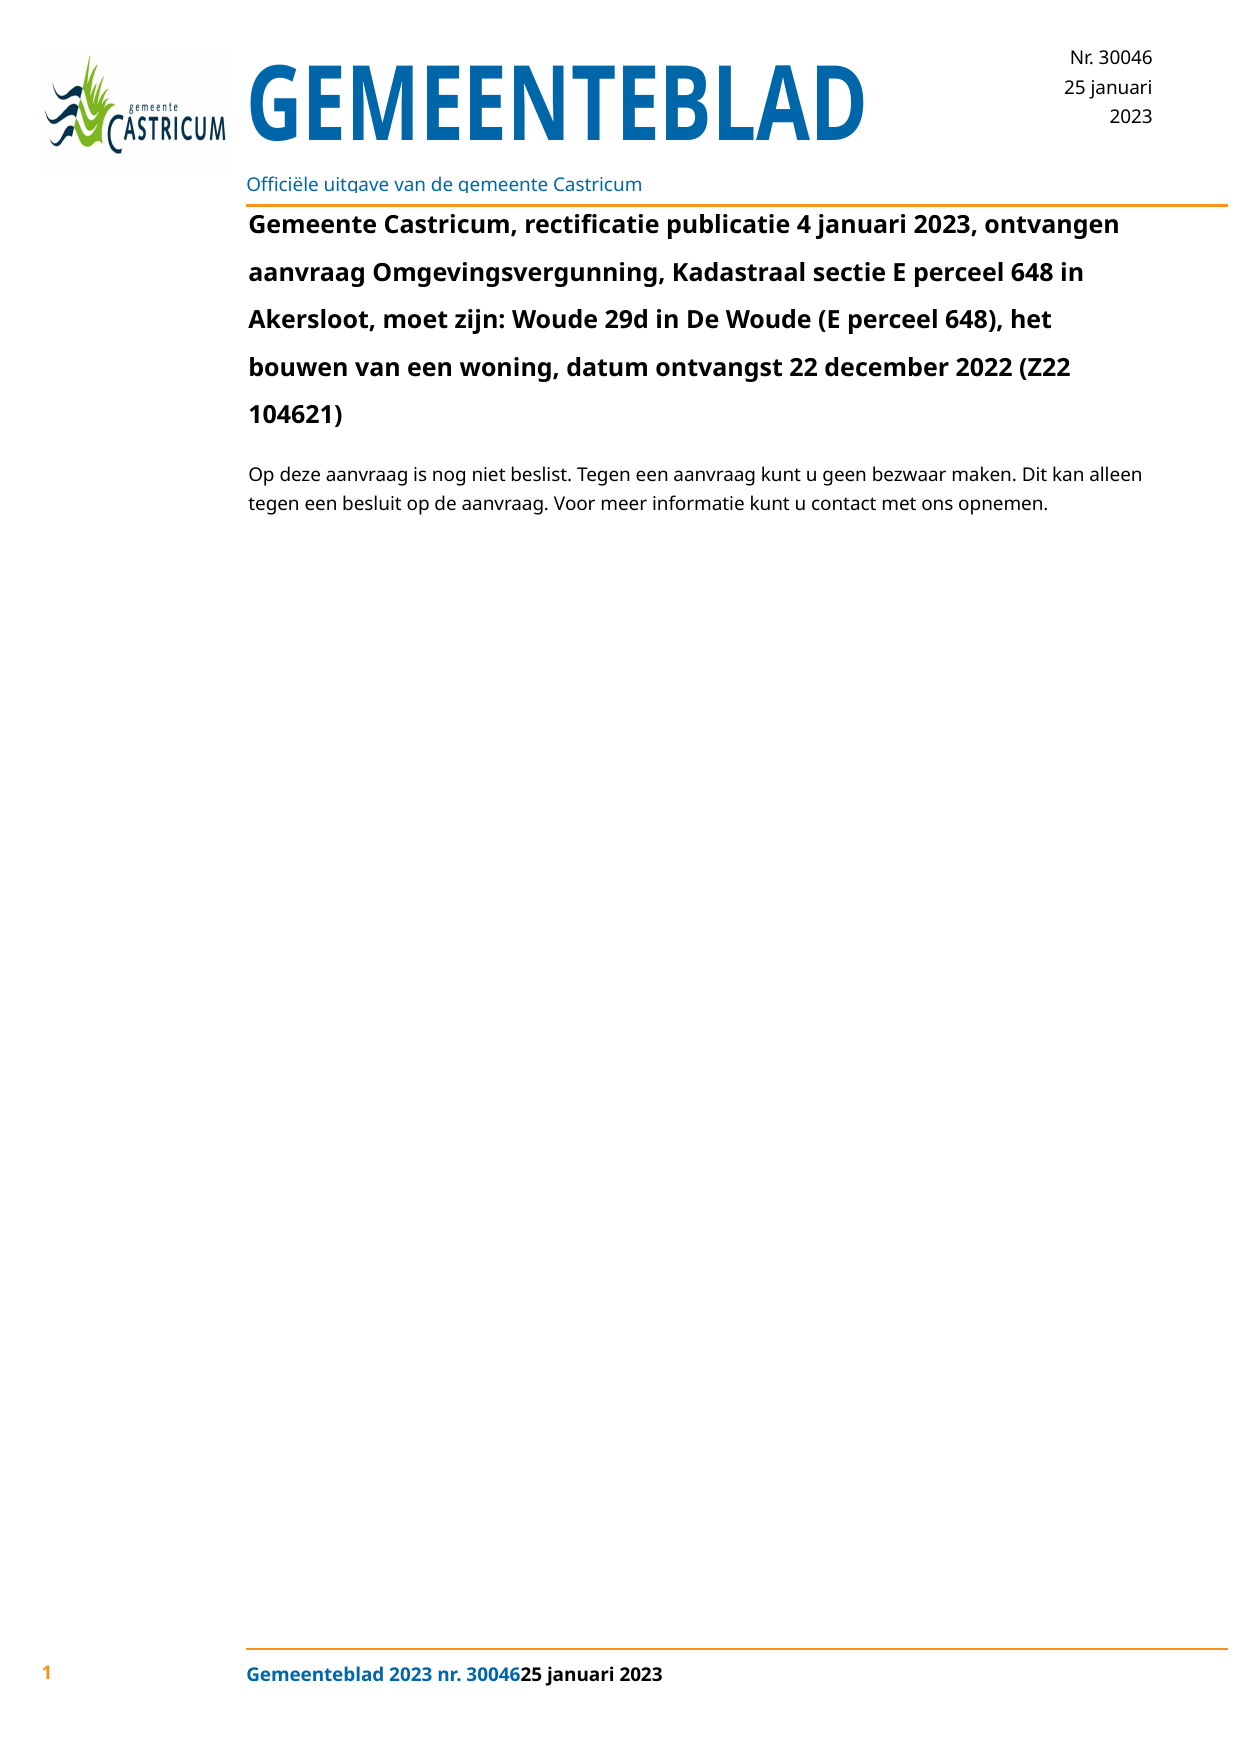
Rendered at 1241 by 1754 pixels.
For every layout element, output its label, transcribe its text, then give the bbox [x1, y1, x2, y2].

picture [41, 47, 231, 172]
text Op deze aanvraag is nog niet beslist. Tegen een aanvraag kunt u geen bezwaar maken. Dit kan alleen tegen een besluit op de aanvraag. Voor meer informatie kunt u contact met ons opnemen. [248, 461, 1152, 516]
text Gemeente Castricum, rectificatie publicatie 4 januari 2023, ontvangen aanvraag Omgevingsvergunning, Kadastraal sectie E perceel 648 in Akersloot, moet zijn: Woude 29d in De Woude (E perceel 648), het bouwen van een woning, datum ontvangst 22 december 2022 (Z22 104621) [248, 207, 1152, 431]
